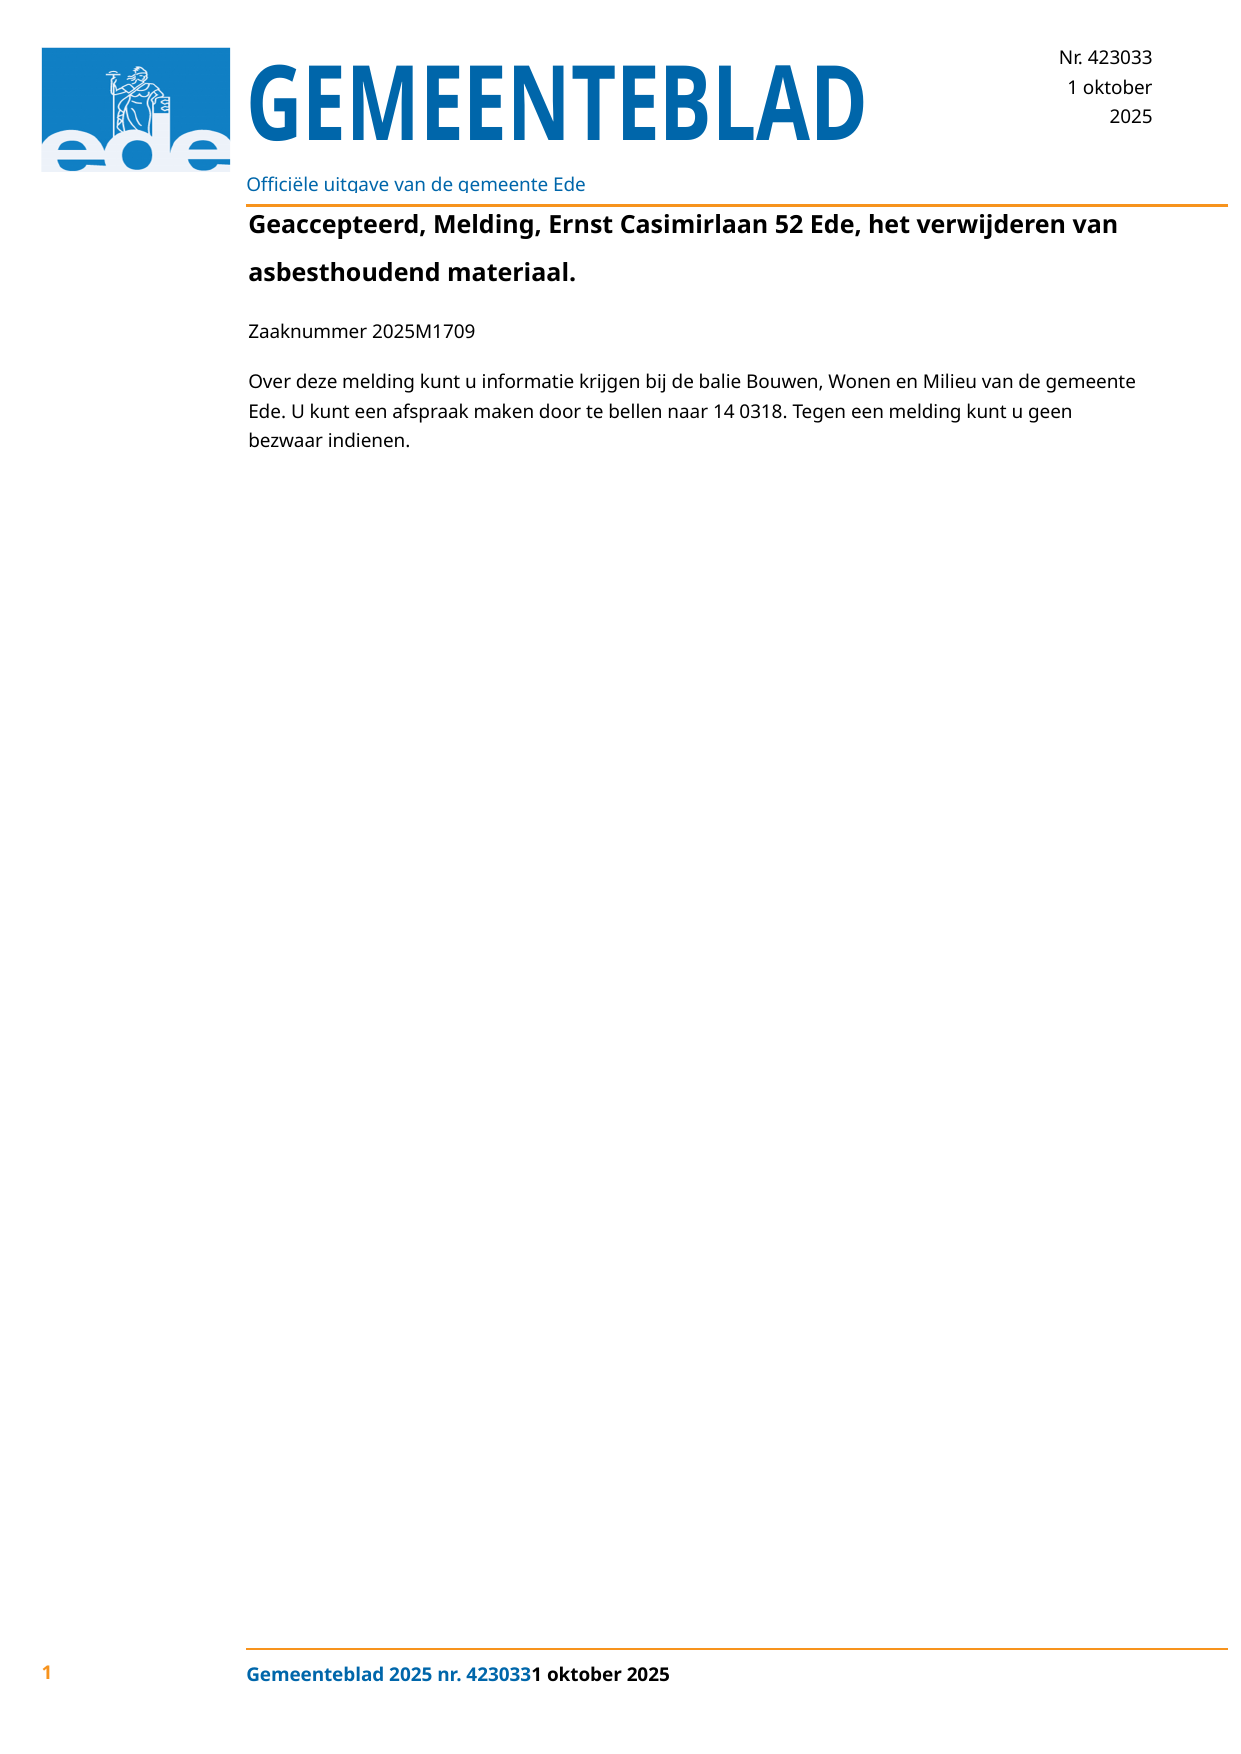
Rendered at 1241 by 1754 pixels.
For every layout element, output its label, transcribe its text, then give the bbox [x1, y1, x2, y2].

text Zaaknummer 2025M1709 [248, 318, 1152, 344]
picture [41, 47, 231, 172]
text Over deze melding kunt u informatie krijgen bij de balie Bouwen, Wonen en Milieu van de gemeente Ede. U kunt een afspraak maken door te bellen naar 14 0318. Tegen een melding kunt u geen bezwaar indienen. [248, 368, 1152, 453]
text Geaccepteerd, Melding, Ernst Casimirlaan 52 Ede, het verwijderen van asbesthoudend materiaal. [248, 207, 1152, 288]
